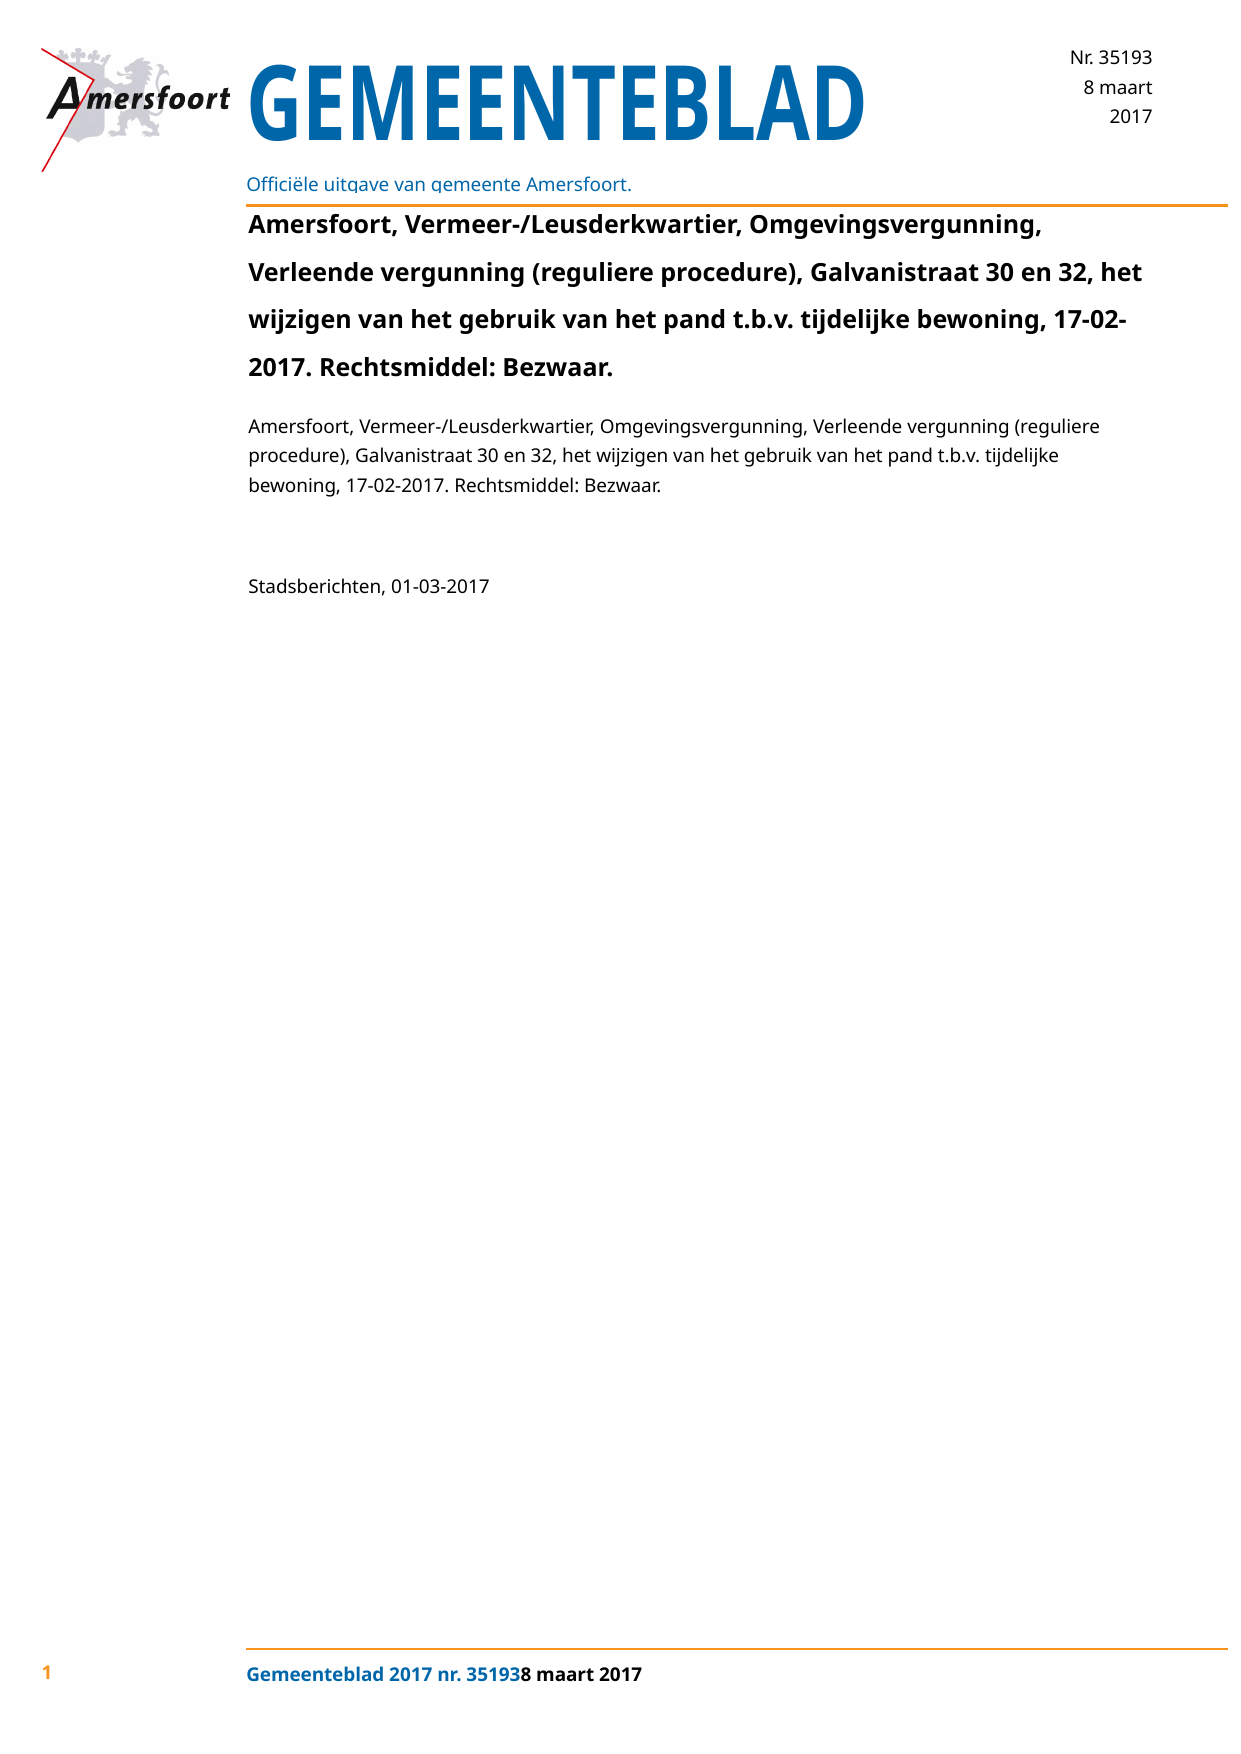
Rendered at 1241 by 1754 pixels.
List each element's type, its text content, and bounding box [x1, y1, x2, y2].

text Stadsberichten, 01-03-2017 [248, 573, 1152, 599]
text Amersfoort, Vermeer-/Leusderkwartier, Omgevingsvergunning, Verleende vergunning (reguliere procedure), Galvanistraat 30 en 32, het wijzigen van het gebruik van het pand t.b.v. tijdelijke bewoning, 17-02-2017. Rechtsmiddel: Bezwaar. [248, 207, 1152, 384]
text Amersfoort, Vermeer-/Leusderkwartier, Omgevingsvergunning, Verleende vergunning (reguliere procedure), Galvanistraat 30 en 32, het wijzigen van het gebruik van het pand t.b.v. tijdelijke bewoning, 17-02-2017. Rechtsmiddel: Bezwaar. [248, 413, 1152, 498]
picture [41, 47, 231, 172]
